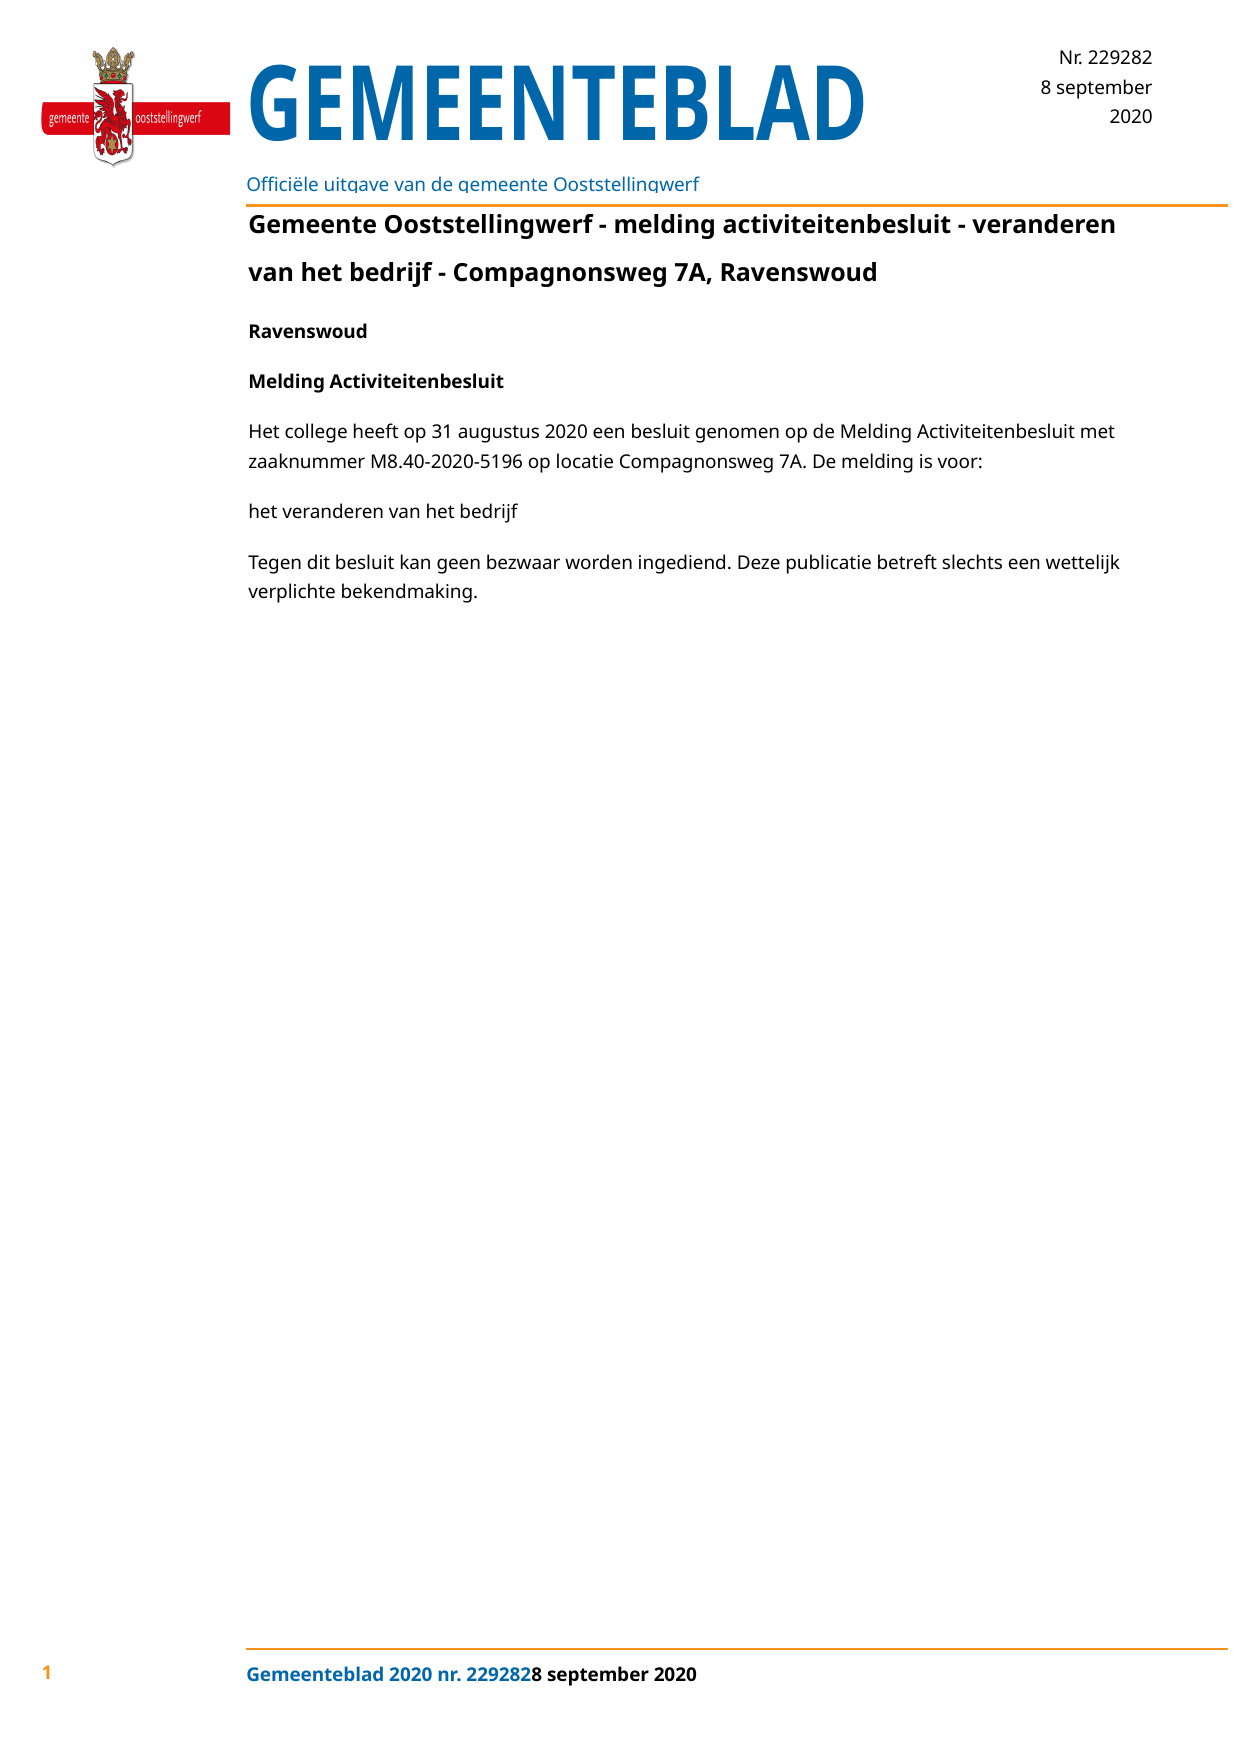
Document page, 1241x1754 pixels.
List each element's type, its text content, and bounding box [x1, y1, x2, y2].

text Ravenswoud [248, 318, 1152, 344]
text Gemeente Ooststellingwerf - melding activiteitenbesluit - veranderen van het bedrijf - Compagnonsweg 7A, Ravenswoud [248, 207, 1152, 288]
text Melding Activiteitenbesluit [248, 368, 1152, 394]
text het veranderen van het bedrijf [248, 499, 1152, 524]
picture [41, 47, 231, 172]
text Tegen dit besluit kan geen bezwaar worden ingediend. Deze publicatie betreft slechts een wettelijk verplichte bekendmaking. [248, 549, 1152, 604]
text Het college heeft op 31 augustus 2020 een besluit genomen op de Melding Activiteitenbesluit met zaaknummer M8.40-2020-5196 op locatie Compagnonsweg 7A. De melding is voor: [248, 419, 1152, 474]
